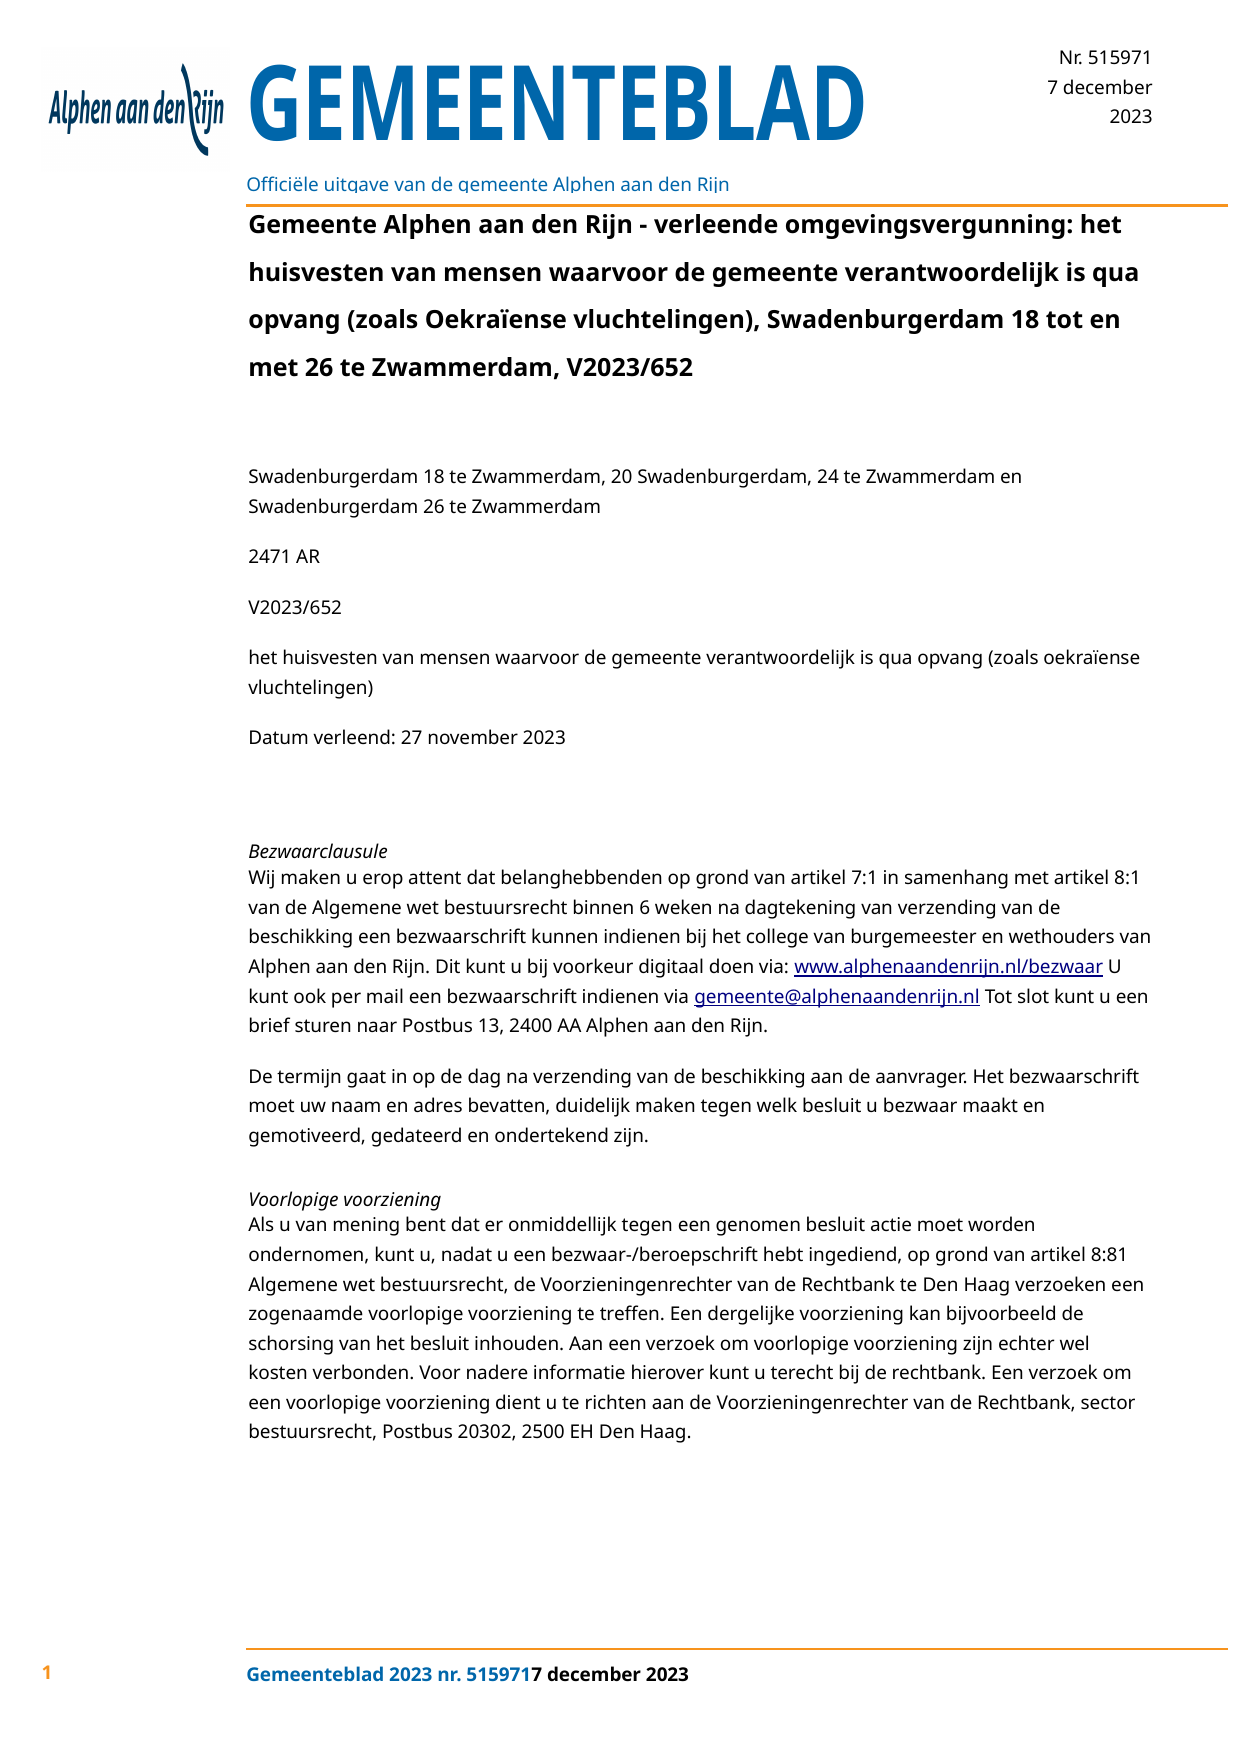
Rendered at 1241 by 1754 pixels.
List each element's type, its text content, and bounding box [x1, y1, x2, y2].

text 2471 AR [248, 543, 1152, 569]
text Als u van mening bent dat er onmiddellijk tegen een genomen besluit actie moet worden ondernomen, kunt u, nadat u een bezwaar-/beroepschrift hebt ingediend, op grond van artikel 8:81 Algemene wet bestuursrecht, de Voorzieningenrechter van de Rechtbank te Den Haag verzoeken een zogenaamde voorlopige voorziening te treffen. Een dergelijke voorziening kan bijvoorbeeld de schorsing van het besluit inhouden. Aan een verzoek om voorlopige voorziening zijn echter wel kosten verbonden. Voor nadere informatie hierover kunt u terecht bij de rechtbank. Een verzoek om een voorlopige voorziening dient u te richten aan de Voorzieningenrechter van de Rechtbank, sector bestuursrecht, Postbus 20302, 2500 EH Den Haag. [248, 1212, 1152, 1444]
text De termijn gaat in op de dag na verzending van de beschikking aan de aanvrager. Het bezwaarschrift moet uw naam en adres bevatten, duidelijk maken tegen welk besluit u bezwaar maakt en gemotiveerd, gedateerd en ondertekend zijn. [248, 1063, 1152, 1148]
text V2023/652 [248, 594, 1152, 620]
text Wij maken u erop attent dat belanghebbenden op grond van artikel 7:1 in samenhang met artikel 8:1 van de Algemene wet bestuursrecht binnen 6 weken na dagtekening van verzending van de beschikking een bezwaarschrift kunnen indienen bij het college van burgemeester en wethouders van Alphen aan den Rijn. Dit kunt u bij voorkeur digitaal doen via: www.alphenaandenrijn.nl/bezwaar U kunt ook per mail een bezwaarschrift indienen via gemeente@alphenaandenrijn.nl Tot slot kunt u een brief sturen naar Postbus 13, 2400 AA Alphen aan den Rijn. [248, 864, 1152, 1038]
text Bezwaarclausule [248, 839, 1152, 864]
picture [41, 47, 231, 172]
text het huisvesten van mensen waarvoor de gemeente verantwoordelijk is qua opvang (zoals oekraïense vluchtelingen) [248, 644, 1152, 700]
text Datum verleend: 27 november 2023 [248, 724, 1152, 750]
text Voorlopige voorziening [248, 1186, 1152, 1212]
text Swadenburgerdam 18 te Zwammerdam, 20 Swadenburgerdam, 24 te Zwammerdam en Swadenburgerdam 26 te Zwammerdam [248, 463, 1152, 519]
text Gemeente Alphen aan den Rijn - verleende omgevingsvergunning: het huisvesten van mensen waarvoor de gemeente verantwoordelijk is qua opvang (zoals Oekraïense vluchtelingen), Swadenburgerdam 18 tot en met 26 te Zwammerdam, V2023/652 [248, 207, 1152, 384]
